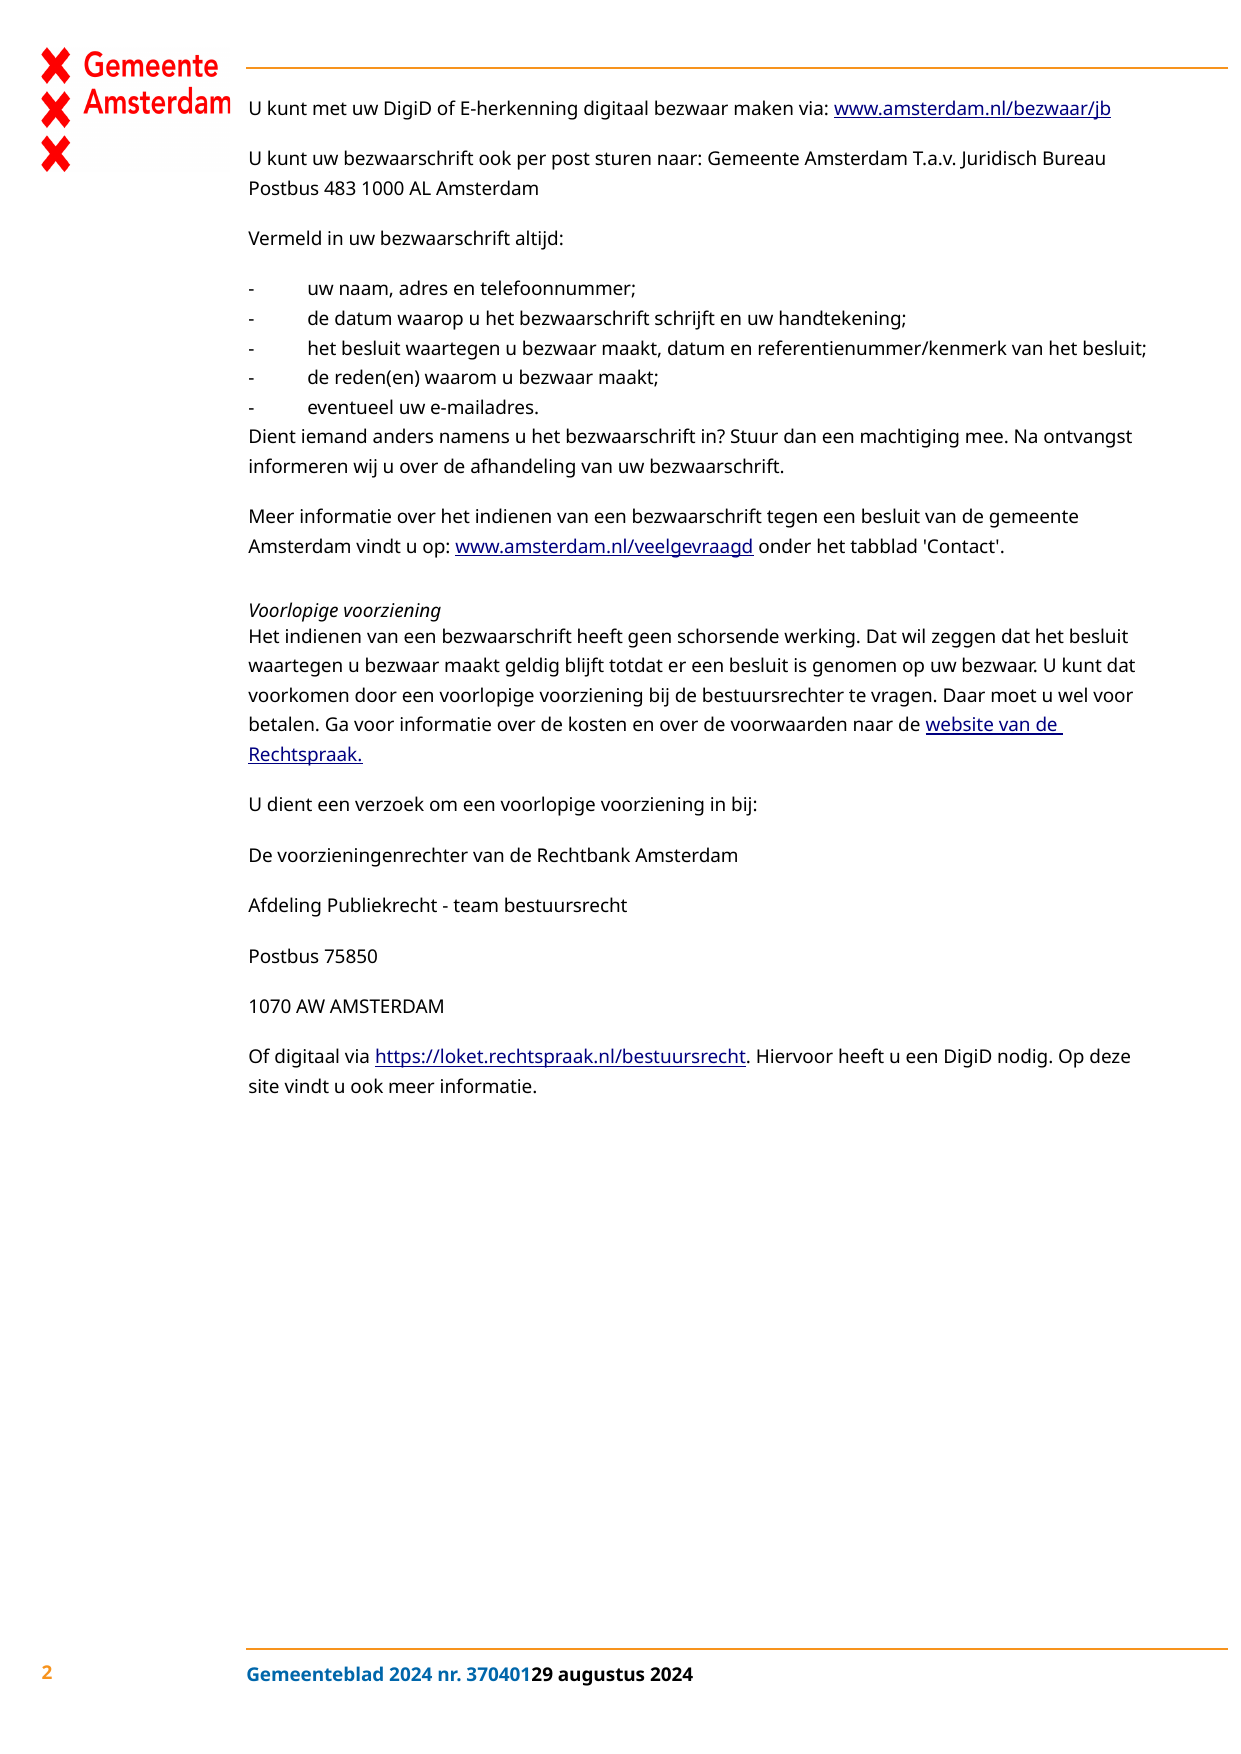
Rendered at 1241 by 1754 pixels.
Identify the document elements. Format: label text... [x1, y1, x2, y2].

text Postbus 75850 [248, 943, 1152, 968]
text U kunt met uw DigiD of E-herkenning digitaal bezwaar maken via: www.amsterdam.nl/bezwaar/jb [248, 95, 1152, 121]
text Afdeling Publiekrecht - team bestuursrecht [248, 892, 1152, 918]
text U dient een verzoek om een voorlopige voorziening in bij: [248, 792, 1152, 817]
text Of digitaal via https://loket.rechtspraak.nl/bestuursrecht. Hiervoor heeft u een DigiD nodig. Op deze site vindt u ook meer informatie. [248, 1044, 1152, 1099]
text Voorlopige voorziening [248, 597, 1152, 623]
list uw naam, adres en telefoonnummer; [248, 276, 1152, 301]
text Dient iemand anders namens u het bezwaarschrift in? Stuur dan een machtiging mee. Na ontvangst informeren wij u over de afhandeling van uw bezwaarschrift. [248, 423, 1152, 479]
picture [41, 47, 231, 172]
text 1070 AW AMSTERDAM [248, 993, 1152, 1019]
text U kunt uw bezwaarschrift ook per post sturen naar: Gemeente Amsterdam T.a.v. Juridisch Bureau Postbus 483 1000 AL Amsterdam [248, 145, 1152, 201]
text Het indienen van een bezwaarschrift heeft geen schorsende werking. Dat wil zeggen dat het besluit waartegen u bezwaar maakt geldig blijft totdat er een besluit is genomen op uw bezwaar. U kunt dat voorkomen door een voorlopige voorziening bij de bestuursrechter te vragen. Daar moet u wel voor betalen. Ga voor informatie over de kosten en over de voorwaarden naar de website van de Rechtspraak. [248, 623, 1152, 767]
text De voorzieningenrechter van de Rechtbank Amsterdam [248, 842, 1152, 868]
list eventueel uw e-mailadres. [248, 394, 1152, 420]
text Meer informatie over het indienen van een bezwaarschrift tegen een besluit van de gemeente Amsterdam vindt u op: www.amsterdam.nl/veelgevraagd onder het tabblad 'Contact'. [248, 503, 1152, 559]
list de reden(en) waarom u bezwaar maakt; [248, 364, 1152, 390]
list het besluit waartegen u bezwaar maakt, datum en referentienummer/kenmerk van het besluit; [248, 335, 1152, 361]
list de datum waarop u het bezwaarschrift schrijft en uw handtekening; [248, 305, 1152, 331]
text Vermeld in uw bezwaarschrift altijd: [248, 225, 1152, 251]
